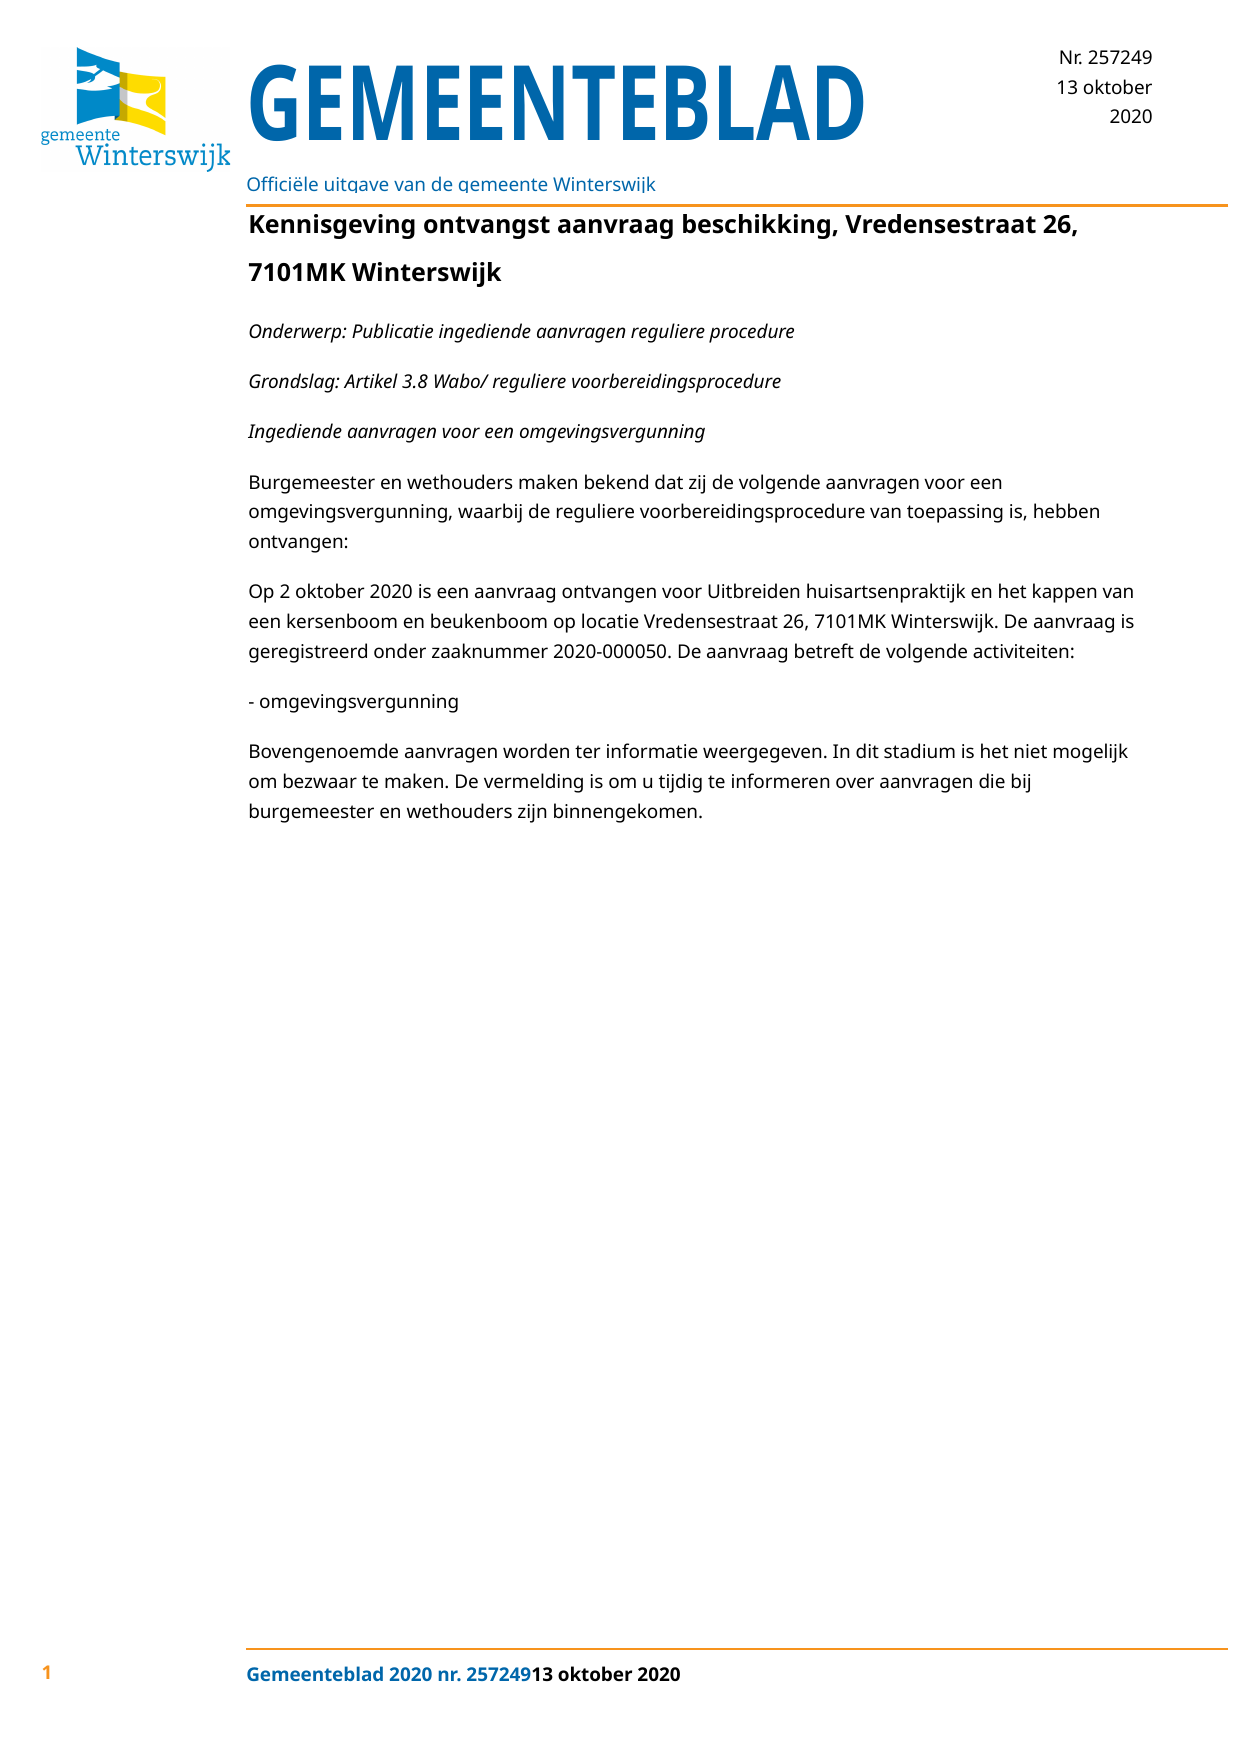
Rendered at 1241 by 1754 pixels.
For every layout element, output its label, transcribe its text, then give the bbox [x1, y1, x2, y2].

picture [225, 153, 231, 162]
text Grondslag: Artikel 3.8 Wabo/ reguliere voorbereidingsprocedure [248, 368, 1152, 394]
text Kennisgeving ontvangst aanvraag beschikking, Vredensestraat 26, 7101MK Winterswijk [248, 207, 1152, 288]
text Ingediende aanvragen voor een omgevingsvergunning [248, 419, 1152, 444]
picture [41, 47, 231, 172]
text Bovengenoemde aanvragen worden ter informatie weergegeven. In dit stadium is het niet mogelijk om bezwaar te maken. De vermelding is om u tijdig te informeren over aanvragen die bij burgemeester en wethouders zijn binnengekomen. [248, 739, 1152, 824]
text Op 2 oktober 2020 is een aanvraag ontvangen voor Uitbreiden huisartsenpraktijk en het kappen van een kersenboom en beukenboom op locatie Vredensestraat 26, 7101MK Winterswijk. De aanvraag is geregistreerd onder zaaknummer 2020-000050. De aanvraag betreft de volgende activiteiten: [248, 579, 1152, 664]
text Onderwerp: Publicatie ingediende aanvragen reguliere procedure [248, 318, 1152, 344]
text Burgemeester en wethouders maken bekend dat zij de volgende aanvragen voor een omgevingsvergunning, waarbij de reguliere voorbereidingsprocedure van toepassing is, hebben ontvangen: [248, 469, 1152, 554]
text - omgevingsvergunning [248, 688, 1152, 714]
